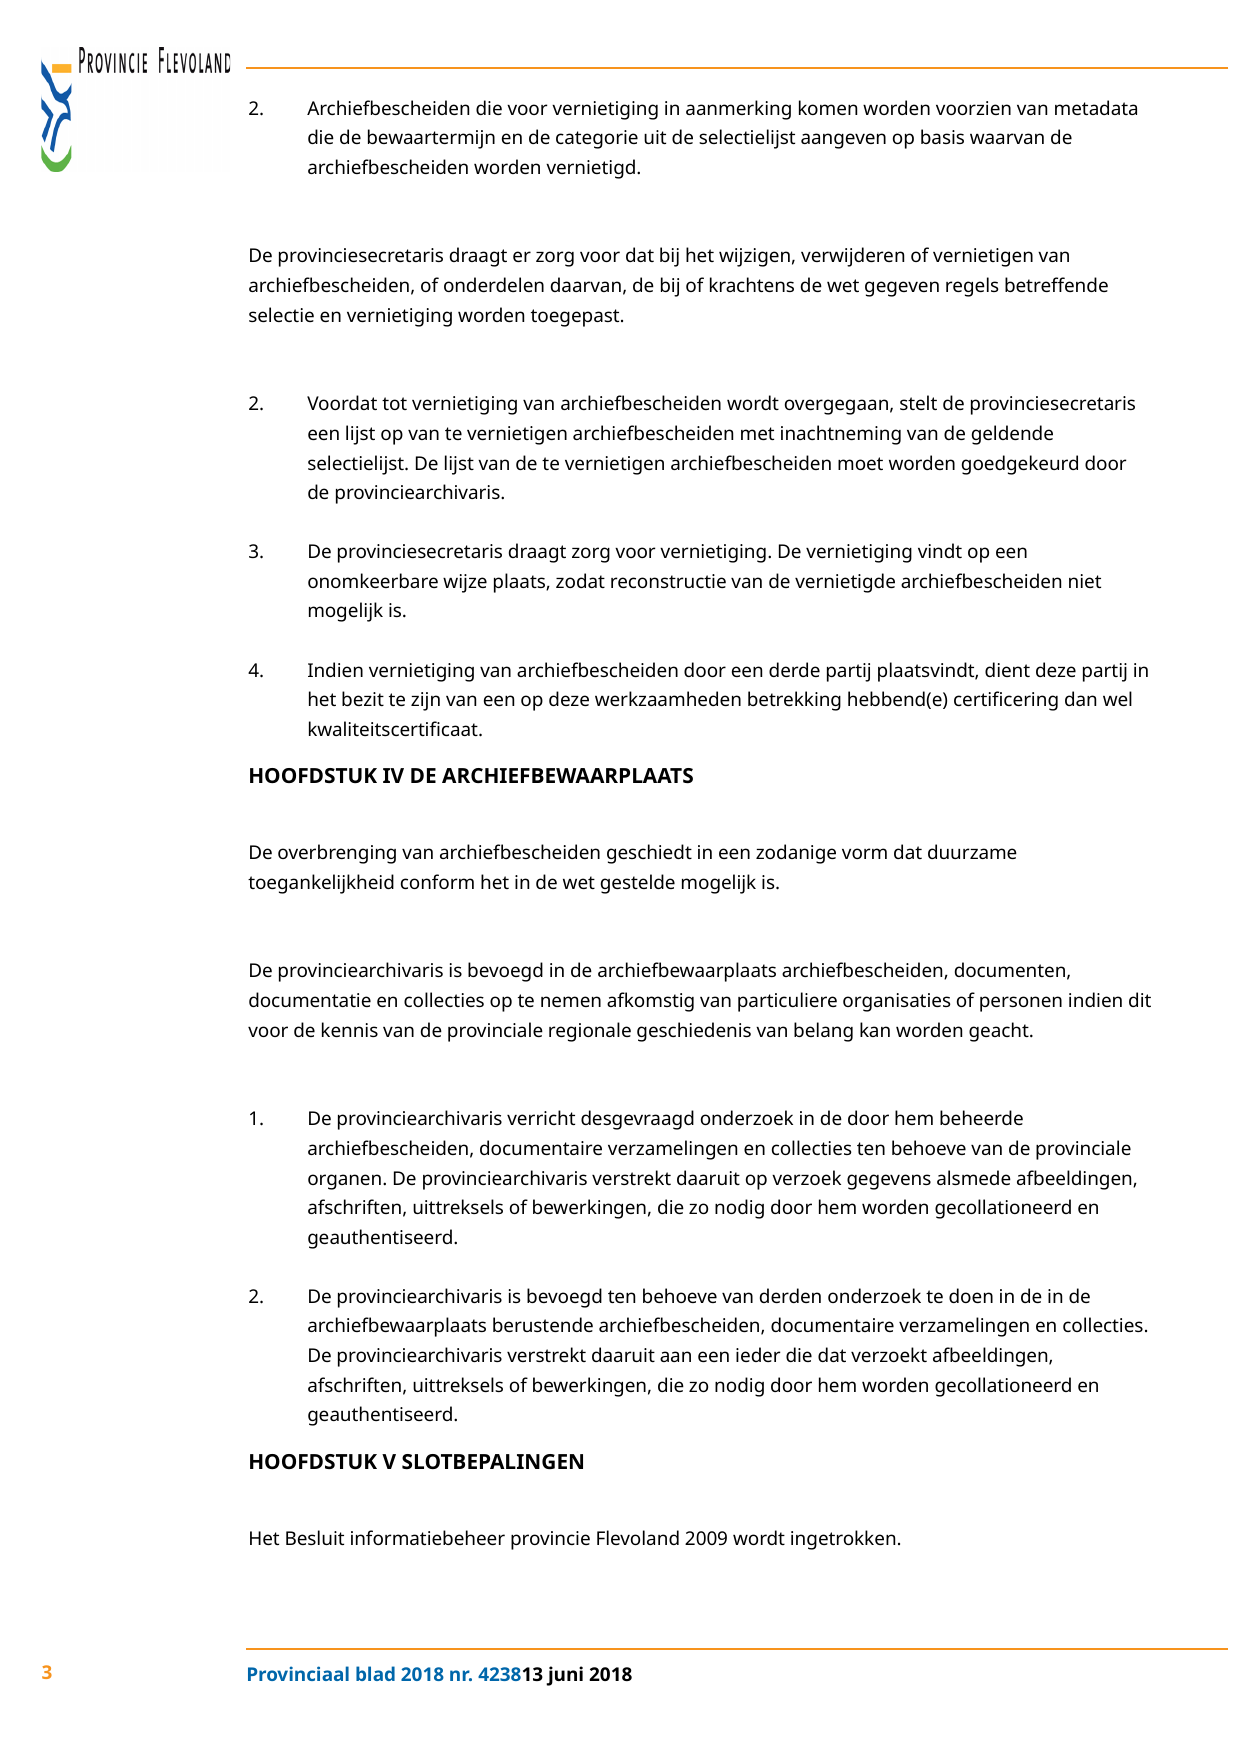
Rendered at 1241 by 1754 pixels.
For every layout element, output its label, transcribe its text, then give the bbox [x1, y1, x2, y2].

text Het Besluit informatiebeheer provincie Flevoland 2009 wordt ingetrokken. [248, 1525, 1152, 1551]
text De overbrenging van archiefbescheiden geschiedt in een zodanige vorm dat duurzame toegankelijkheid conform het in de wet gestelde mogelijk is. [248, 839, 1152, 895]
text HOOFDSTUK V SLOTBEPALINGEN [248, 1447, 1152, 1476]
text De provinciesecretaris draagt er zorg voor dat bij het wijzigen, verwijderen of vernietigen van archiefbescheiden, of onderdelen daarvan, de bij of krachtens de wet gegeven regels betreffende selectie en vernietiging worden toegepast. [248, 243, 1152, 328]
list De provinciearchivaris is bevoegd ten behoeve van derden onderzoek te doen in de in de archiefbewaarplaats berustende archiefbescheiden, documentaire verzamelingen en collecties. De provinciearchivaris verstrekt daaruit aan een ieder die dat verzoekt afbeeldingen, afschriften, uittreksels of bewerkingen, die zo nodig door hem worden gecollationeerd en geauthentiseerd. [248, 1283, 1152, 1427]
picture [41, 47, 231, 172]
list De provinciesecretaris draagt zorg voor vernietiging. De vernietiging vindt op een onomkeerbare wijze plaats, zodat reconstructie van de vernietigde archiefbescheiden niet mogelijk is. [248, 538, 1152, 623]
list Indien vernietiging van archiefbescheiden door een derde partij plaatsvindt, dient deze partij in het bezit te zijn van een op deze werkzaamheden betrekking hebbend(e) certificering dan wel kwaliteitscertificaat. [248, 657, 1152, 742]
text De provinciearchivaris is bevoegd in de archiefbewaarplaats archiefbescheiden, documenten, documentatie en collecties op te nemen afkomstig van particuliere organisaties of personen indien dit voor de kennis van de provinciale regionale geschiedenis van belang kan worden geacht. [248, 958, 1152, 1043]
list Voordat tot vernietiging van archiefbescheiden wordt overgegaan, stelt de provinciesecretaris een lijst op van te vernietigen archiefbescheiden met inachtneming van de geldende selectielijst. De lijst van de te vernietigen archiefbescheiden moet worden goedgekeurd door de provinciearchivaris. [248, 391, 1152, 505]
text HOOFDSTUK IV DE ARCHIEFBEWAARPLAATS [248, 762, 1152, 790]
list De provinciearchivaris verricht desgevraagd onderzoek in de door hem beheerde archiefbescheiden, documentaire verzamelingen en collecties ten behoeve van de provinciale organen. De provinciearchivaris verstrekt daaruit op verzoek gegevens alsmede afbeeldingen, afschriften, uittreksels of bewerkingen, die zo nodig door hem worden gecollationeerd en geauthentiseerd. [248, 1106, 1152, 1250]
list Archiefbescheiden die voor vernietiging in aanmerking komen worden voorzien van metadata die de bewaartermijn en de categorie uit de selectielijst aangeven op basis waarvan de archiefbescheiden worden vernietigd. [248, 95, 1152, 180]
